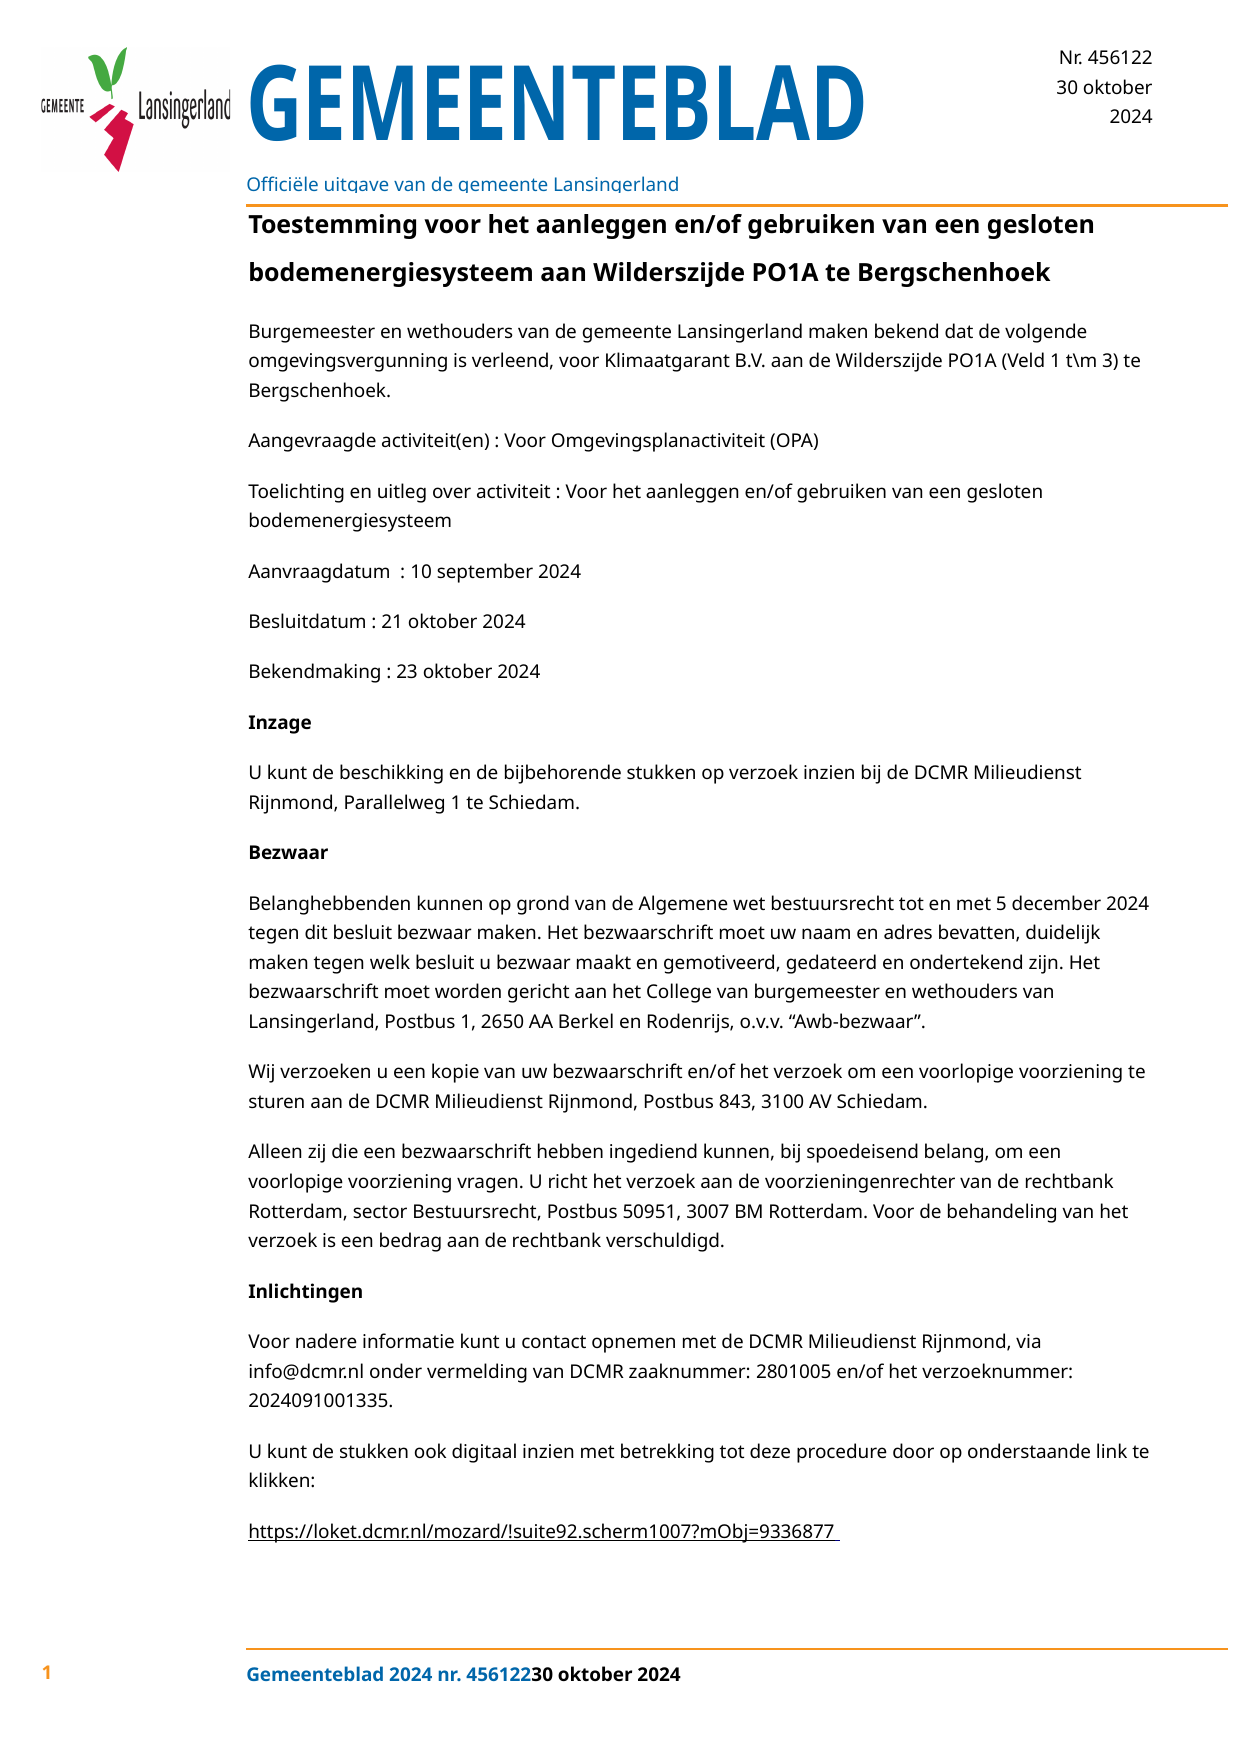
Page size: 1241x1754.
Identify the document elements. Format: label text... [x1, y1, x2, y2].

text U kunt de stukken ook digitaal inzien met betrekking tot deze procedure door op onderstaande link te klikken: [248, 1438, 1152, 1493]
picture [41, 47, 231, 172]
text https://loket.dcmr.nl/mozard/!suite92.scherm1007?mObj=9336877 [248, 1518, 1152, 1544]
text Toelichting en uitleg over activiteit : Voor het aanleggen en/of gebruiken van een gesloten bodemenergiesysteem [248, 478, 1152, 533]
text Voor nadere informatie kunt u contact opnemen met de DCMR Milieudienst Rijnmond, via info@dcmr.nl onder vermelding van DCMR zaaknummer: 2801005 en/of het verzoeknummer: 2024091001335. [248, 1328, 1152, 1413]
text Aangevraagde activiteit(en) : Voor Omgevingsplanactiviteit (OPA) [248, 427, 1152, 453]
text Belanghebbenden kunnen op grond van de Algemene wet bestuursrecht tot en met 5 december 2024 tegen dit besluit bezwaar maken. Het bezwaarschrift moet uw naam en adres bevatten, duidelijk maken tegen welk besluit u bezwaar maakt en gemotiveerd, gedateerd en ondertekend zijn. Het bezwaarschrift moet worden gericht aan het College van burgemeester en wethouders van Lansingerland, Postbus 1, 2650 AA Berkel en Rodenrijs, o.v.v. “Awb-bezwaar”. [248, 890, 1152, 1034]
text Aanvraagdatum : 10 september 2024 [248, 558, 1152, 584]
text Bezwaar [248, 839, 1152, 865]
text Bekendmaking : 23 oktober 2024 [248, 659, 1152, 684]
text Besluitdatum : 21 oktober 2024 [248, 608, 1152, 634]
text Inzage [248, 709, 1152, 735]
text Inlichtingen [248, 1278, 1152, 1304]
text U kunt de beschikking en de bijbehorende stukken op verzoek inzien bij de DCMR Milieudienst Rijnmond, Parallelweg 1 te Schiedam. [248, 759, 1152, 815]
text Wij verzoeken u een kopie van uw bezwaarschrift en/of het verzoek om een voorlopige voorziening te sturen aan de DCMR Milieudienst Rijnmond, Postbus 843, 3100 AV Schiedam. [248, 1059, 1152, 1114]
text Burgemeester en wethouders van de gemeente Lansingerland maken bekend dat de volgende omgevingsvergunning is verleend, voor Klimaatgarant B.V. aan de Wilderszijde PO1A (Veld 1 t\m 3) te Bergschenhoek. [248, 318, 1152, 403]
text Toestemming voor het aanleggen en/of gebruiken van een gesloten bodemenergiesysteem aan Wilderszijde PO1A te Bergschenhoek [248, 207, 1152, 288]
text Alleen zij die een bezwaarschrift hebben ingediend kunnen, bij spoedeisend belang, om een voorlopige voorziening vragen. U richt het verzoek aan de voorzieningenrechter van de rechtbank Rotterdam, sector Bestuursrecht, Postbus 50951, 3007 BM Rotterdam. Voor de behandeling van het verzoek is een bedrag aan de rechtbank verschuldigd. [248, 1139, 1152, 1253]
